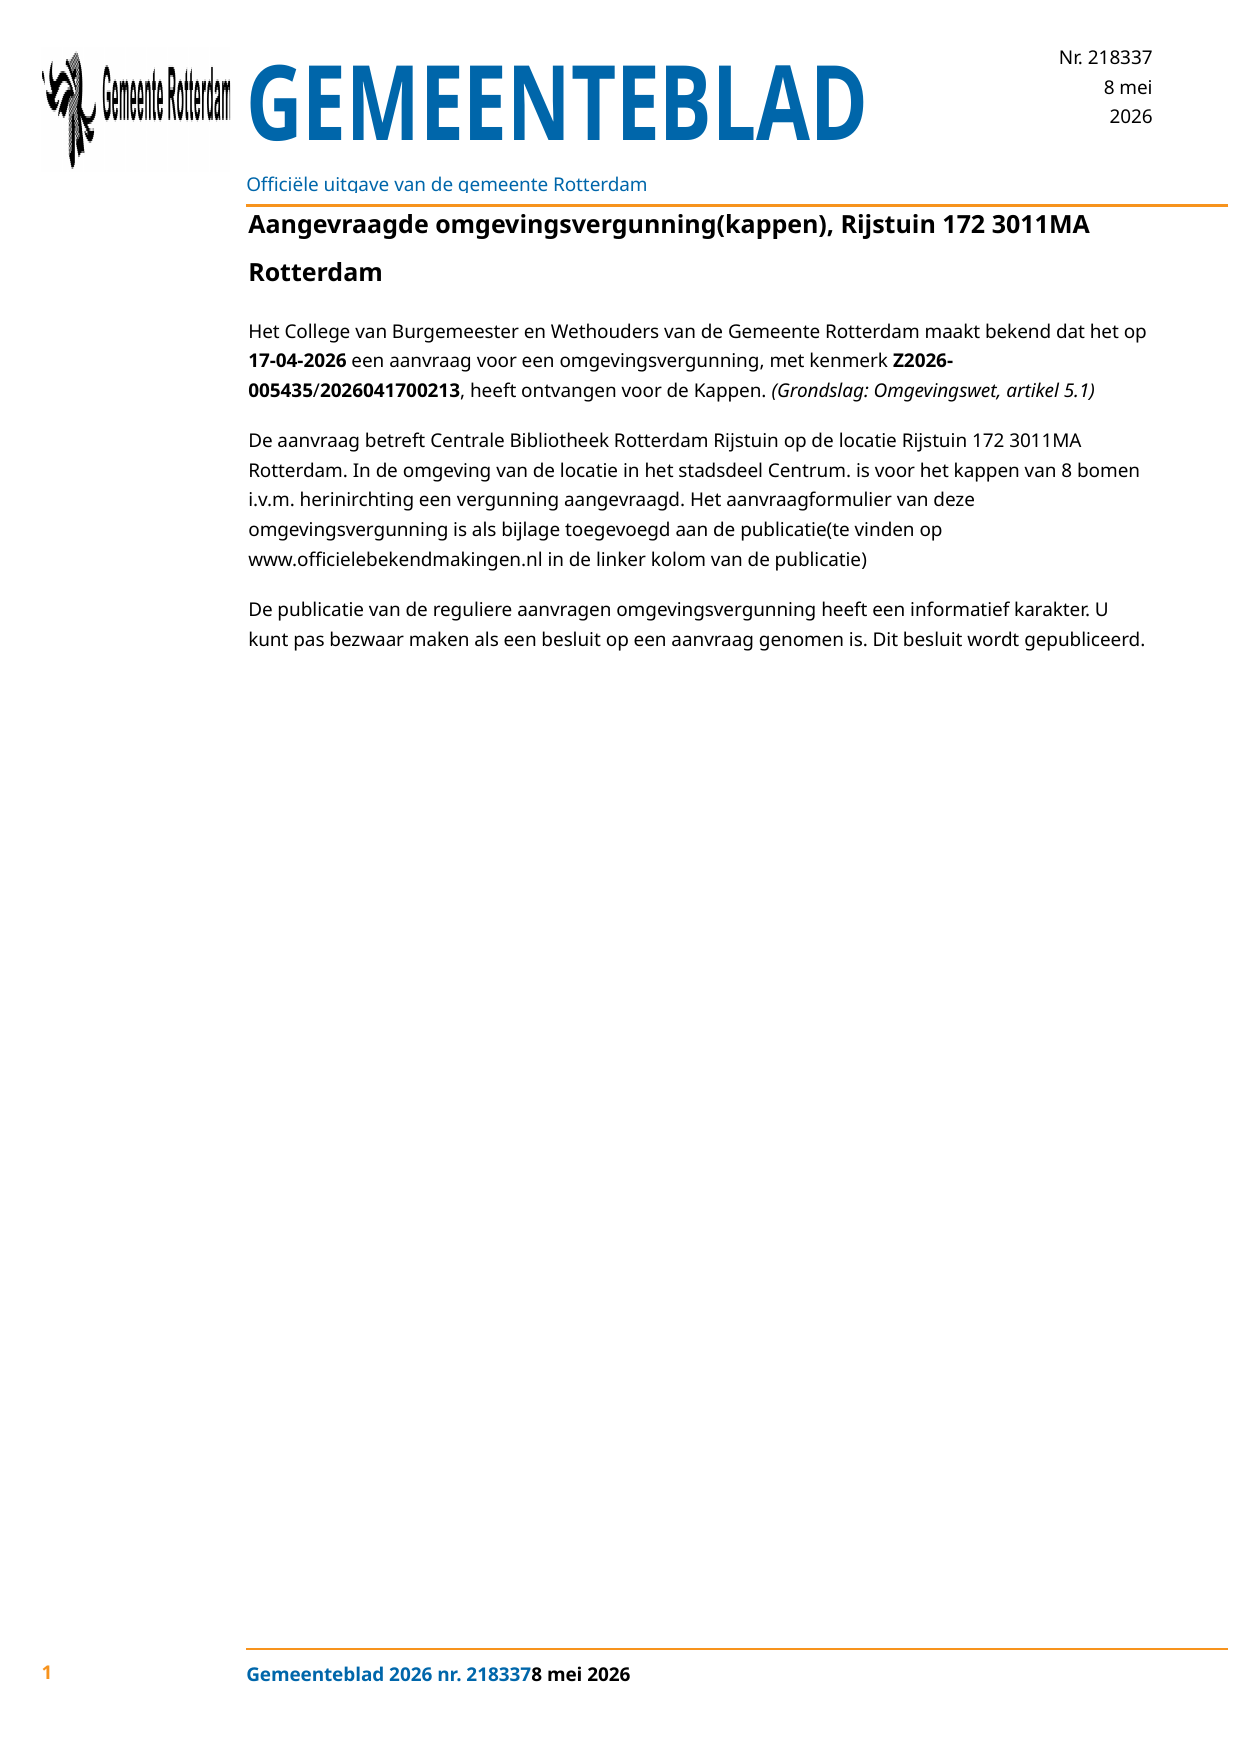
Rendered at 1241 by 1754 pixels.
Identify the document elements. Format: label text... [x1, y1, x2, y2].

text Het College van Burgemeester en Wethouders van de Gemeente Rotterdam maakt bekend dat het op 17-04-2026 een aanvraag voor een omgevingsvergunning, met kenmerk Z2026-005435/2026041700213, heeft ontvangen voor de Kappen. (Grondslag: Omgevingswet, artikel 5.1) [248, 318, 1152, 403]
picture [41, 47, 231, 172]
text De publicatie van de reguliere aanvragen omgevingsvergunning heeft een informatief karakter. U kunt pas bezwaar maken als een besluit op een aanvraag genomen is. Dit besluit wordt gepubliceerd. [248, 596, 1152, 652]
text De aanvraag betreft Centrale Bibliotheek Rotterdam Rijstuin op de locatie Rijstuin 172 3011MA Rotterdam. In de omgeving van de locatie in het stadsdeel Centrum. is voor het kappen van 8 bomen i.v.m. herinirchting een vergunning aangevraagd. Het aanvraagformulier van deze omgevingsvergunning is als bijlage toegevoegd aan de publicatie(te vinden op www.officielebekendmakingen.nl in de linker kolom van de publicatie) [248, 427, 1152, 572]
text Aangevraagde omgevingsvergunning(kappen), Rijstuin 172 3011MA Rotterdam [248, 207, 1152, 288]
